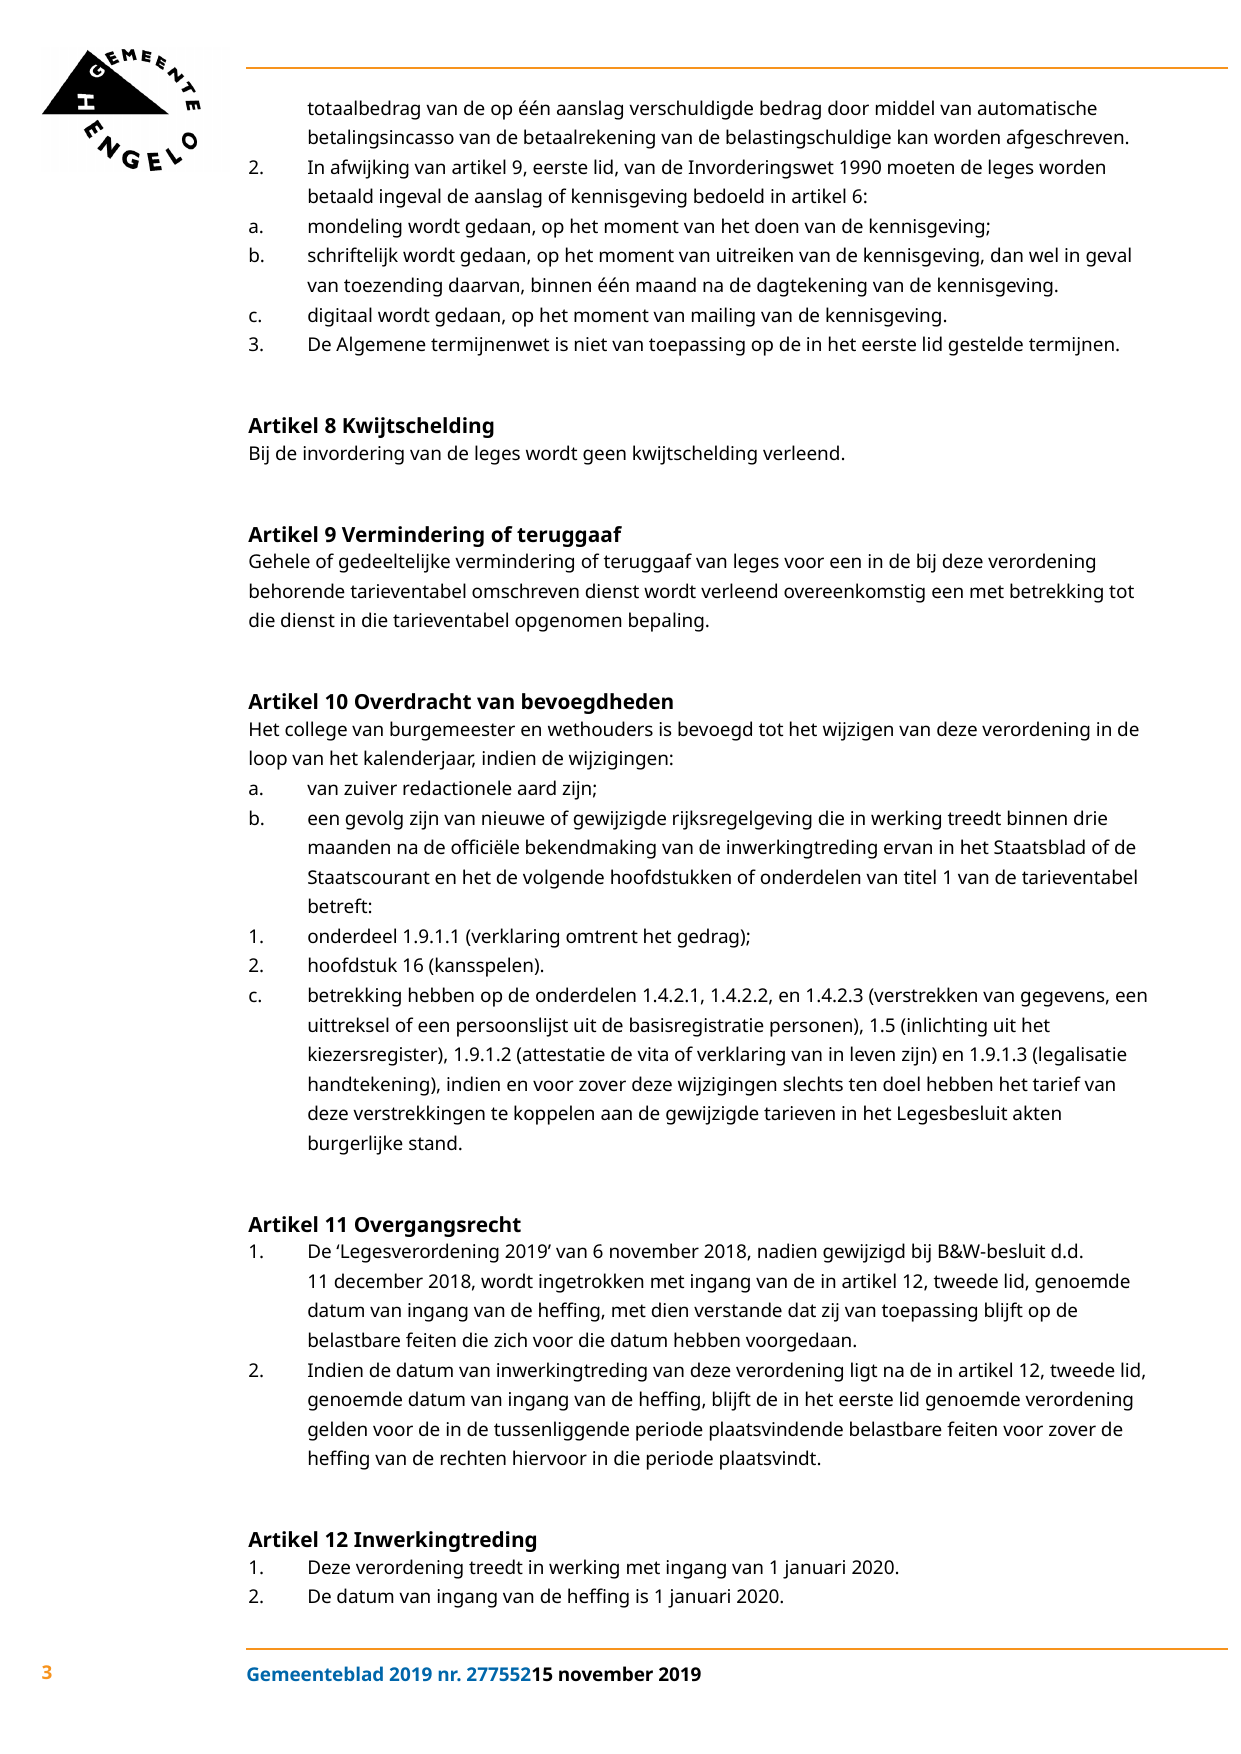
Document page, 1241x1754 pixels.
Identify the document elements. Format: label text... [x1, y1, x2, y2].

list onderdeel 1.9.1.1 (verklaring omtrent het gedrag); [248, 923, 1152, 949]
list De datum van ingang van de heffing is 1 januari 2020. [248, 1584, 1152, 1609]
text Het college van burgemeester en wethouders is bevoegd tot het wijzigen van deze verordening in de loop van het kalenderjaar, indien de wijzigingen: [248, 716, 1152, 771]
text Artikel 12 Inwerkingtreding [248, 1526, 1152, 1554]
list van zuiver redactionele aard zijn; [248, 775, 1152, 801]
list De Algemene termijnenwet is niet van toepassing op de in het eerste lid gestelde termijnen. [248, 331, 1152, 357]
list een gevolg zijn van nieuwe of gewijzigde rijksregelgeving die in werking treedt binnen drie maanden na de officiële bekendmaking van de inwerkingtreding ervan in het Staatsblad of de Staatscourant en het de volgende hoofdstukken of onderdelen van titel 1 van de tarieventabel betreft: [248, 805, 1152, 919]
text Artikel 9 Vermindering of teruggaaf [248, 520, 1152, 548]
text Artikel 8 Kwijtschelding [248, 411, 1152, 440]
text Gehele of gedeeltelijke vermindering of teruggaaf van leges voor een in de bij deze verordening behorende tarieventabel omschreven dienst wordt verleend overeenkomstig een met betrekking tot die dienst in die tarieventabel opgenomen bepaling. [248, 548, 1152, 633]
list De ‘Legesverordening 2019’ van 6 november 2018, nadien gewijzigd bij B&W-besluit d.d. 11 december 2018, wordt ingetrokken met ingang van de in artikel 12, tweede lid, genoemde datum van ingang van de heffing, met dien verstande dat zij van toepassing blijft op de belastbare feiten die zich voor die datum hebben voorgedaan. [248, 1238, 1152, 1353]
list Indien de datum van inwerkingtreding van deze verordening ligt na de in artikel 12, tweede lid, genoemde datum van ingang van de heffing, blijft de in het eerste lid genoemde verordening gelden voor de in de tussenliggende periode plaatsvindende belastbare feiten voor zover de heffing van de rechten hiervoor in die periode plaatsvindt. [248, 1357, 1152, 1471]
list betrekking hebben op de onderdelen 1.4.2.1, 1.4.2.2, en 1.4.2.3 (verstrekken van gegevens, een uittreksel of een persoonslijst uit de basisregistratie personen), 1.5 (inlichting uit het kiezersregister), 1.9.1.2 (attestatie de vita of verklaring van in leven zijn) en 1.9.1.3 (legalisatie handtekening), indien en voor zover deze wijzigingen slechts ten doel hebben het tarief van deze verstrekkingen te koppelen aan de gewijzigde tarieven in het Legesbesluit akten burgerlijke stand. [248, 982, 1152, 1156]
text Artikel 10 Overdracht van bevoegdheden [248, 687, 1152, 716]
list digitaal wordt gedaan, op het moment van mailing van de kennisgeving. [248, 302, 1152, 328]
text Bij de invordering van de leges wordt geen kwijtschelding verleend. [248, 440, 1152, 466]
list In afwijking van artikel 9, eerste lid, van de Invorderingswet 1990 moeten de leges worden betaald ingeval de aanslag of kennisgeving bedoeld in artikel 6: [248, 154, 1152, 209]
text Artikel 11 Overgangsrecht [248, 1210, 1152, 1238]
list totaalbedrag van de op één aanslag verschuldigde bedrag door middel van automatische betalingsincasso van de betaalrekening van de belastingschuldige kan worden afgeschreven. [248, 95, 1152, 150]
list mondeling wordt gedaan, op het moment van het doen van de kennisgeving; [248, 213, 1152, 239]
list schriftelijk wordt gedaan, op het moment van uitreiken van de kennisgeving, dan wel in geval van toezending daarvan, binnen één maand na de dagtekening van de kennisgeving. [248, 243, 1152, 298]
picture [41, 47, 231, 172]
list Deze verordening treedt in werking met ingang van 1 januari 2020. [248, 1554, 1152, 1580]
list hoofdstuk 16 (kansspelen). [248, 953, 1152, 978]
